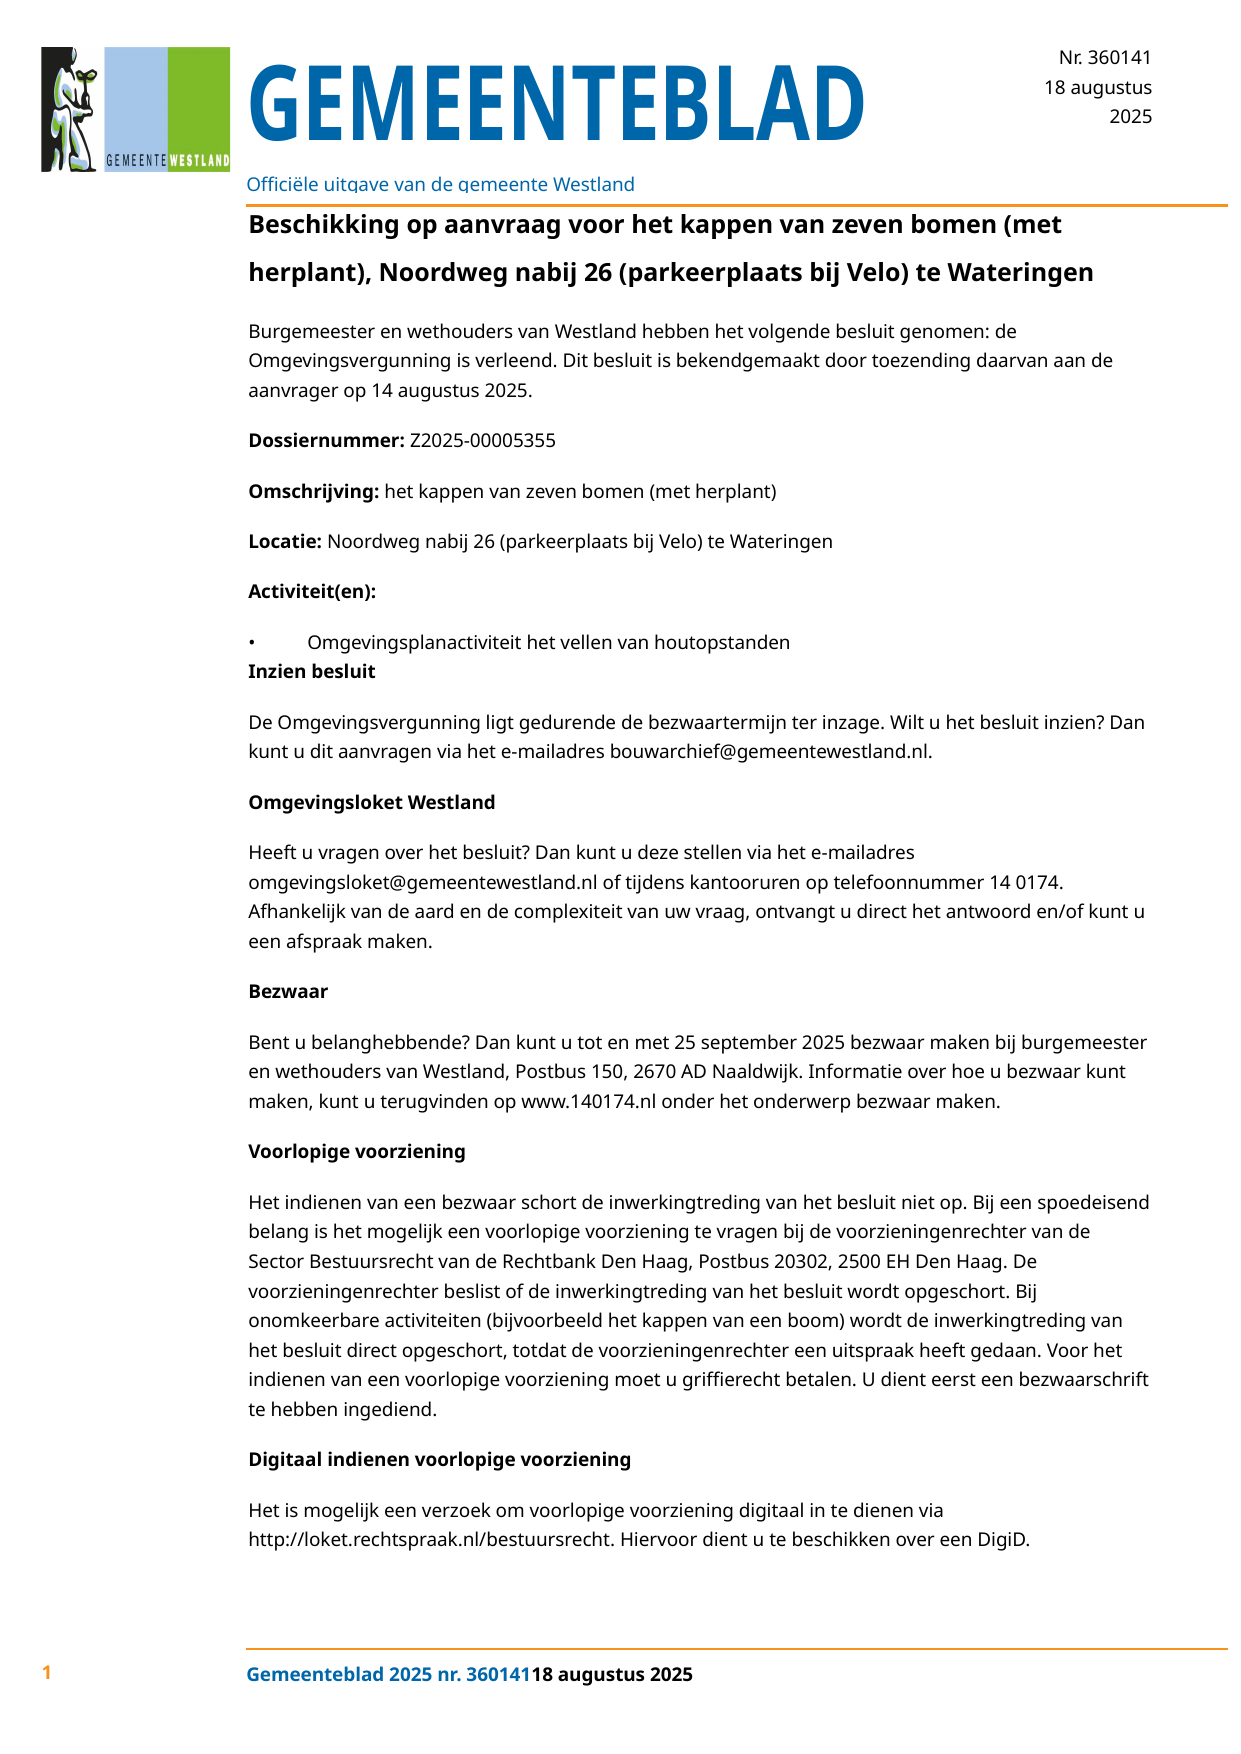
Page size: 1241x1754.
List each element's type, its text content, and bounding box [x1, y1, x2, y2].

text Inzien besluit [248, 659, 1152, 684]
picture [41, 47, 231, 172]
text Burgemeester en wethouders van Westland hebben het volgende besluit genomen: de Omgevingsvergunning is verleend. Dit besluit is bekendgemaakt door toezending daarvan aan de aanvrager op 14 augustus 2025. [248, 318, 1152, 403]
text Activiteit(en): [248, 579, 1152, 604]
text Voorlopige voorziening [248, 1139, 1152, 1164]
text Bezwaar [248, 979, 1152, 1004]
text Dossiernummer: Z2025-00005355 [248, 427, 1152, 453]
text Het indienen van een bezwaar schort de inwerkingtreding van het besluit niet op. Bij een spoedeisend belang is het mogelijk een voorlopige voorziening te vragen bij de voorzieningenrechter van de Sector Bestuursrecht van de Rechtbank Den Haag, Postbus 20302, 2500 EH Den Haag. De voorzieningenrechter beslist of de inwerkingtreding van het besluit wordt opgeschort. Bij onomkeerbare activiteiten (bijvoorbeeld het kappen van een boom) wordt de inwerkingtreding van het besluit direct opgeschort, totdat de voorzieningenrechter een uitspraak heeft gedaan. Voor het indienen van een voorlopige voorziening moet u griffierecht betalen. U dient eerst een bezwaarschrift te hebben ingediend. [248, 1189, 1152, 1422]
text De Omgevingsvergunning ligt gedurende de bezwaartermijn ter inzage. Wilt u het besluit inzien? Dan kunt u dit aanvragen via het e-mailadres bouwarchief@gemeentewestland.nl. [248, 709, 1152, 764]
text Omgevingsloket Westland [248, 789, 1152, 815]
text Locatie: Noordweg nabij 26 (parkeerplaats bij Velo) te Wateringen [248, 528, 1152, 554]
list Omgevingsplanactiviteit het vellen van houtopstanden [248, 629, 1152, 655]
text Bent u belanghebbende? Dan kunt u tot en met 25 september 2025 bezwaar maken bij burgemeester en wethouders van Westland, Postbus 150, 2670 AD Naaldwijk. Informatie over hoe u bezwaar kunt maken, kunt u terugvinden op www.140174.nl onder het onderwerp bezwaar maken. [248, 1029, 1152, 1114]
text Omschrijving: het kappen van zeven bomen (met herplant) [248, 478, 1152, 504]
text Heeft u vragen over het besluit? Dan kunt u deze stellen via het e-mailadres omgevingsloket@gemeentewestland.nl of tijdens kantooruren op telefoonnummer 14 0174. Afhankelijk van de aard en de complexiteit van uw vraag, ontvangt u direct het antwoord en/of kunt u een afspraak maken. [248, 839, 1152, 954]
text Het is mogelijk een verzoek om voorlopige voorziening digitaal in te dienen via http://loket.rechtspraak.nl/bestuursrecht. Hiervoor dient u te beschikken over een DigiD. [248, 1497, 1152, 1552]
text Beschikking op aanvraag voor het kappen van zeven bomen (met herplant), Noordweg nabij 26 (parkeerplaats bij Velo) te Wateringen [248, 207, 1152, 288]
text Digitaal indienen voorlopige voorziening [248, 1447, 1152, 1472]
